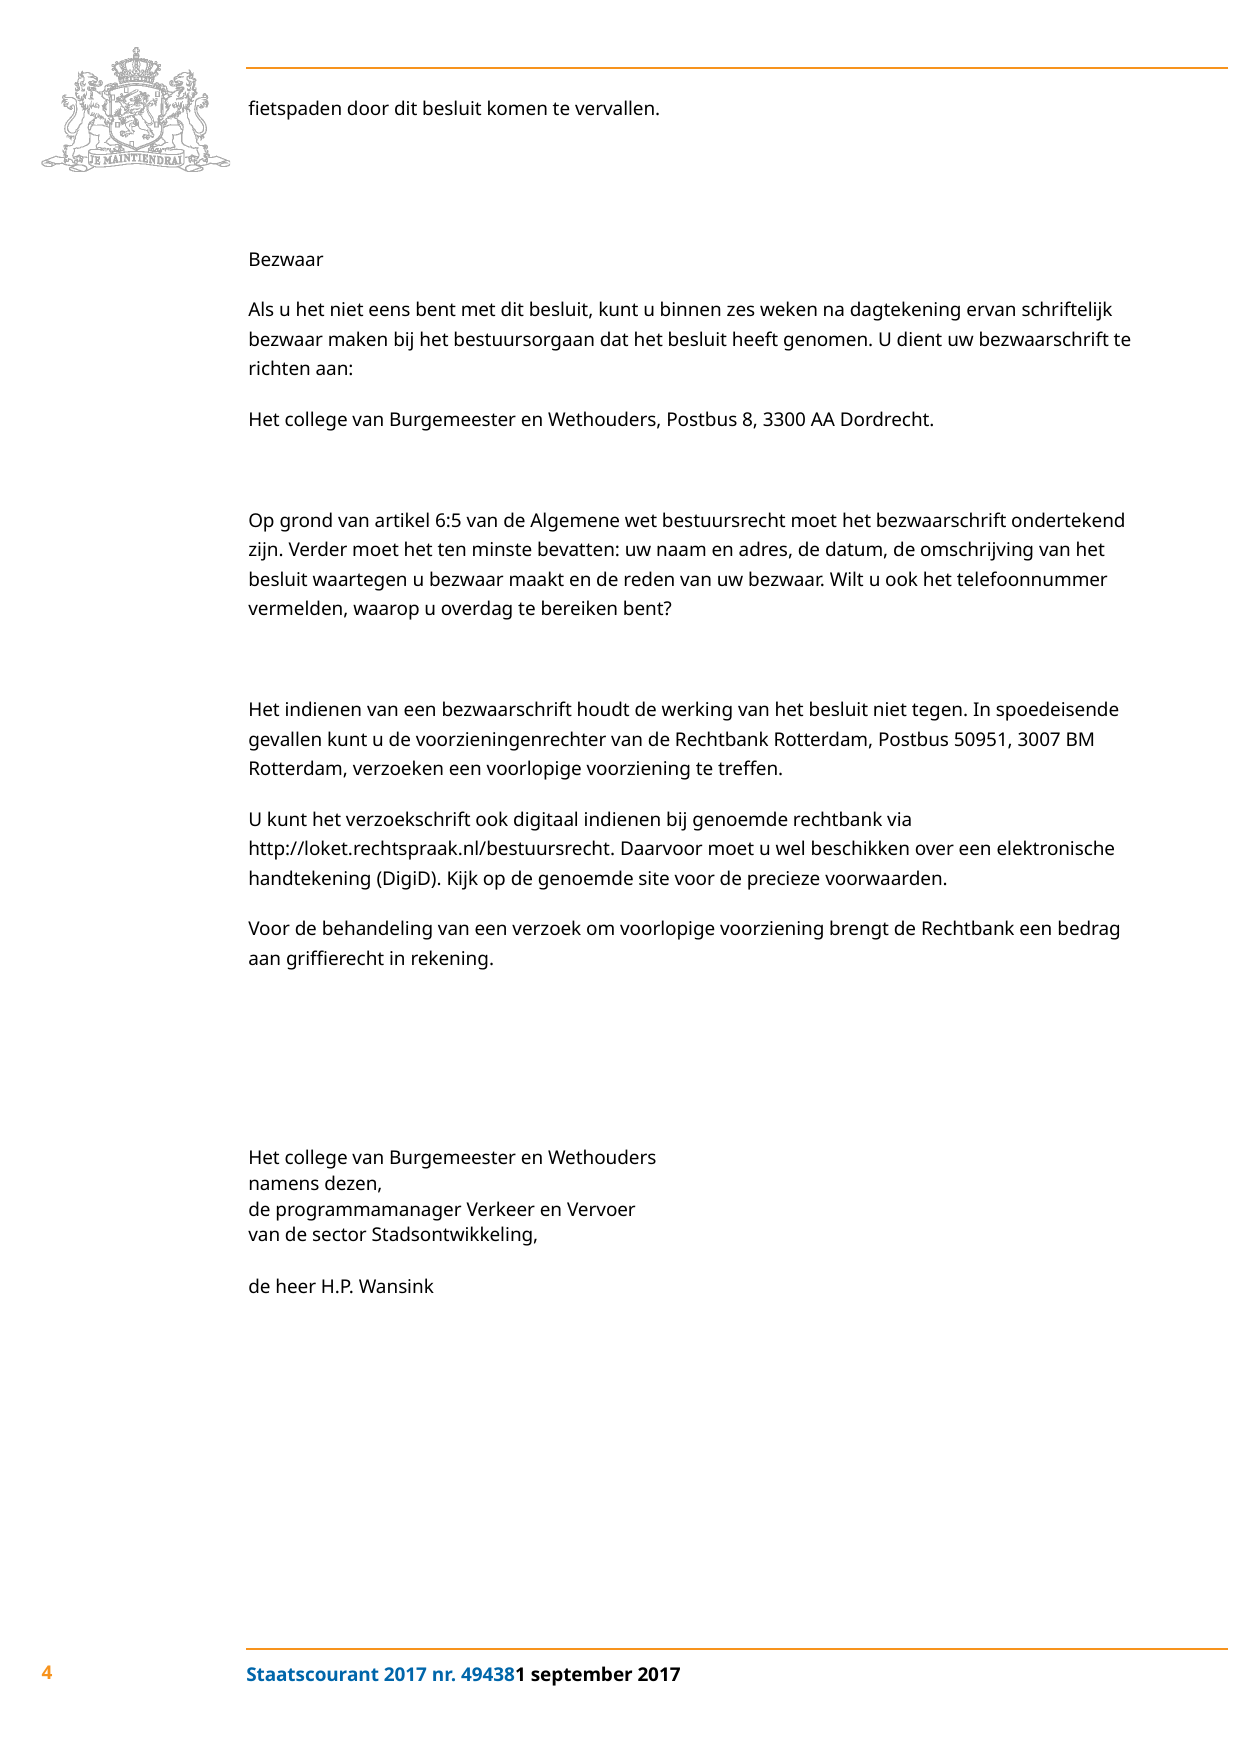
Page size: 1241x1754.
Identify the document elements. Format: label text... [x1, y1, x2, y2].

text de heer H.P. Wansink [248, 1273, 1152, 1299]
text van de sector Stadsontwikkeling, [248, 1221, 1152, 1247]
picture [41, 47, 231, 172]
text Op grond van artikel 6:5 van de Algemene wet bestuursrecht moet het bezwaarschrift ondertekend zijn. Verder moet het ten minste bevatten: uw naam en adres, de datum, de omschrijving van het besluit waartegen u bezwaar maakt en de reden van uw bezwaar. Wilt u ook het telefoonnummer vermelden, waarop u overdag te bereiken bent? [248, 507, 1152, 621]
text Het indienen van een bezwaarschrift houdt de werking van het besluit niet tegen. In spoedeisende gevallen kunt u de voorzieningenrechter van de Rechtbank Rotterdam, Postbus 50951, 3007 BM Rotterdam, verzoeken een voorlopige voorziening te treffen. [248, 696, 1152, 781]
text Bezwaar [248, 246, 1152, 272]
text de programmamanager Verkeer en Vervoer [248, 1196, 1152, 1221]
text Voor de behandeling van een verzoek om voorlopige voorziening brengt de Rechtbank een bedrag aan griffierecht in rekening. [248, 916, 1152, 971]
text namens dezen, [248, 1170, 1152, 1196]
text Als u het niet eens bent met dit besluit, kunt u binnen zes weken na dagtekening ervan schriftelijk bezwaar maken bij het bestuursorgaan dat het besluit heeft genomen. U dient uw bezwaarschrift te richten aan: [248, 296, 1152, 381]
text Het college van Burgemeester en Wethouders, Postbus 8, 3300 AA Dordrecht. [248, 406, 1152, 432]
text Het college van Burgemeester en Wethouders [248, 1144, 1152, 1170]
text fietspaden door dit besluit komen te vervallen. [248, 95, 1152, 121]
text U kunt het verzoekschrift ook digitaal indienen bij genoemde rechtbank via http://loket.rechtspraak.nl/bestuursrecht. Daarvoor moet u wel beschikken over een elektronische handtekening (DigiD). Kijk op de genoemde site voor de precieze voorwaarden. [248, 806, 1152, 891]
